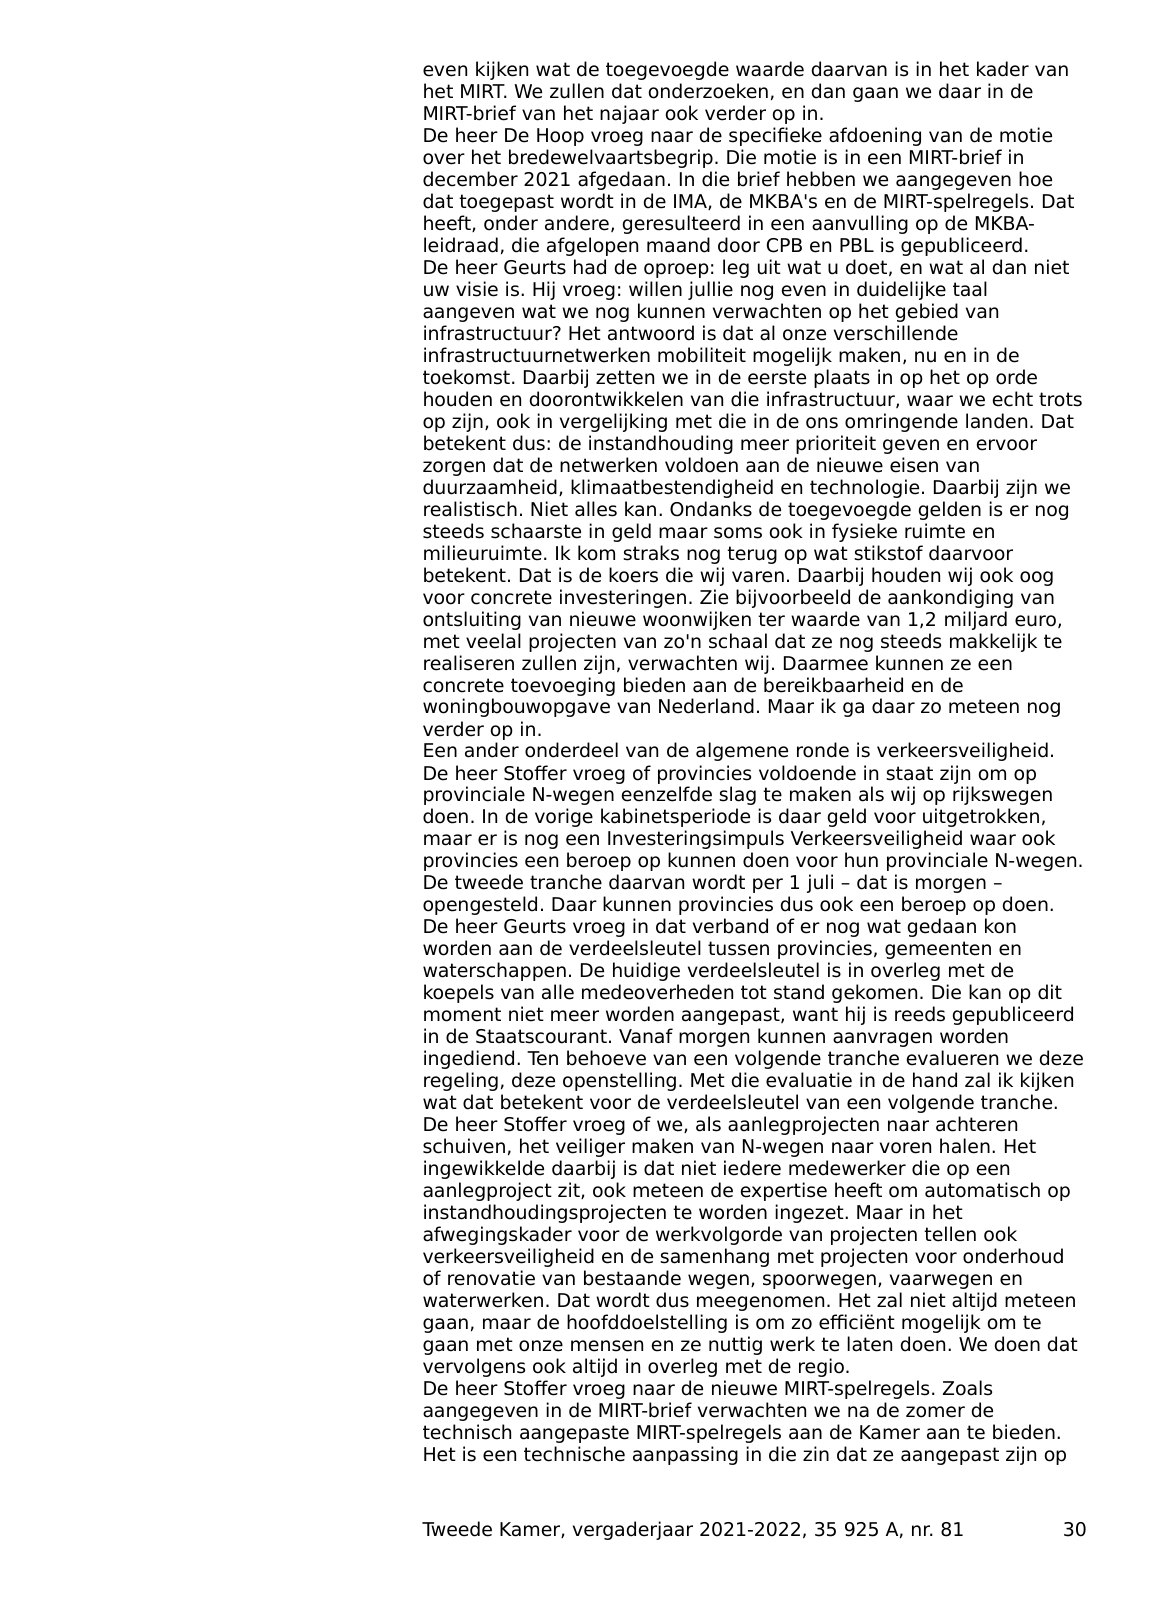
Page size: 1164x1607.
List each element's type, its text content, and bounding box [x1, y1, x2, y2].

text De heer Stoffer vroeg of we, als aanlegprojecten naar achteren schuiven, het veiliger maken van N-wegen naar voren halen. Het ingewikkelde daarbij is dat niet iedere medewerker die op een aanlegproject zit, ook meteen de expertise heeft om automatisch op instandhoudingsprojecten te worden ingezet. Maar in het afwegingskader voor de werkvolgorde van projecten tellen ook verkeersveiligheid en de samenhang met projecten voor onderhoud of renovatie van bestaande wegen, spoorwegen, vaarwegen en waterwerken. Dat wordt dus meegenomen. Het zal niet altijd meteen gaan, maar de hoofddoelstelling is om zo efficiënt mogelijk om te gaan met onze mensen en ze nuttig werk te laten doen. We doen dat vervolgens ook altijd in overleg met de regio. [422, 1114, 1087, 1378]
text De heer De Hoop vroeg naar de specifieke afdoening van de motie over het bredewelvaartsbegrip. Die motie is in een MIRT-brief in december 2021 afgedaan. In die brief hebben we aangegeven hoe dat toegepast wordt in de IMA, de MKBA's en de MIRT-spelregels. Dat heeft, onder andere, geresulteerd in een aanvulling op de MKBA-leidraad, die afgelopen maand door CPB en PBL is gepubliceerd. [422, 125, 1087, 257]
text De heer Geurts vroeg in dat verband of er nog wat gedaan kon worden aan de verdeelsleutel tussen provincies, gemeenten en waterschappen. De huidige verdeelsleutel is in overleg met de koepels van alle medeoverheden tot stand gekomen. Die kan op dit moment niet meer worden aangepast, want hij is reeds gepubliceerd in de Staatscourant. Vanaf morgen kunnen aanvragen worden ingediend. Ten behoeve van een volgende tranche evalueren we deze regeling, deze openstelling. Met die evaluatie in de hand zal ik kijken wat dat betekent voor de verdeelsleutel van een volgende tranche. [422, 916, 1087, 1114]
text even kijken wat de toegevoegde waarde daarvan is in het kader van het MIRT. We zullen dat onderzoeken, en dan gaan we daar in de MIRT-brief van het najaar ook verder op in. [422, 59, 1087, 125]
text De heer Geurts had de oproep: leg uit wat u doet, en wat al dan niet uw visie is. Hij vroeg: willen jullie nog even in duidelijke taal aangeven wat we nog kunnen verwachten op het gebied van infrastructuur? Het antwoord is dat al onze verschillende infrastructuurnetwerken mobiliteit mogelijk maken, nu en in de toekomst. Daarbij zetten we in de eerste plaats in op het op orde houden en doorontwikkelen van die infrastructuur, waar we echt trots op zijn, ook in vergelijking met die in de ons omringende landen. Dat betekent dus: de instandhouding meer prioriteit geven en ervoor zorgen dat de netwerken voldoen aan de nieuwe eisen van duurzaamheid, klimaatbestendigheid en technologie. Daarbij zijn we realistisch. Niet alles kan. Ondanks de toegevoegde gelden is er nog steeds schaarste in geld maar soms ook in fysieke ruimte en milieuruimte. Ik kom straks nog terug op wat stikstof daarvoor betekent. Dat is de koers die wij varen. Daarbij houden wij ook oog voor concrete investeringen. Zie bijvoorbeeld de aankondiging van ontsluiting van nieuwe woonwijken ter waarde van 1,2 miljard euro, met veelal projecten van zo'n schaal dat ze nog steeds makkelijk te realiseren zullen zijn, verwachten wij. Daarmee kunnen ze een concrete toevoeging bieden aan de bereikbaarheid en de woningbouwopgave van Nederland. Maar ik ga daar zo meteen nog verder op in. [422, 257, 1087, 740]
text Een ander onderdeel van de algemene ronde is verkeersveiligheid. De heer Stoffer vroeg of provincies voldoende in staat zijn om op provinciale N-wegen eenzelfde slag te maken als wij op rijkswegen doen. In de vorige kabinetsperiode is daar geld voor uitgetrokken, maar er is nog een Investeringsimpuls Verkeersveiligheid waar ook provincies een beroep op kunnen doen voor hun provinciale N-wegen. De tweede tranche daarvan wordt per 1 juli – dat is morgen – opengesteld. Daar kunnen provincies dus ook een beroep op doen. [422, 740, 1087, 916]
text De heer Stoffer vroeg naar de nieuwe MIRT-spelregels. Zoals aangegeven in de MIRT-brief verwachten we na de zomer de technisch aangepaste MIRT-spelregels aan de Kamer aan te bieden. Het is een technische aanpassing in die zin dat ze aangepast zijn op [422, 1378, 1087, 1466]
